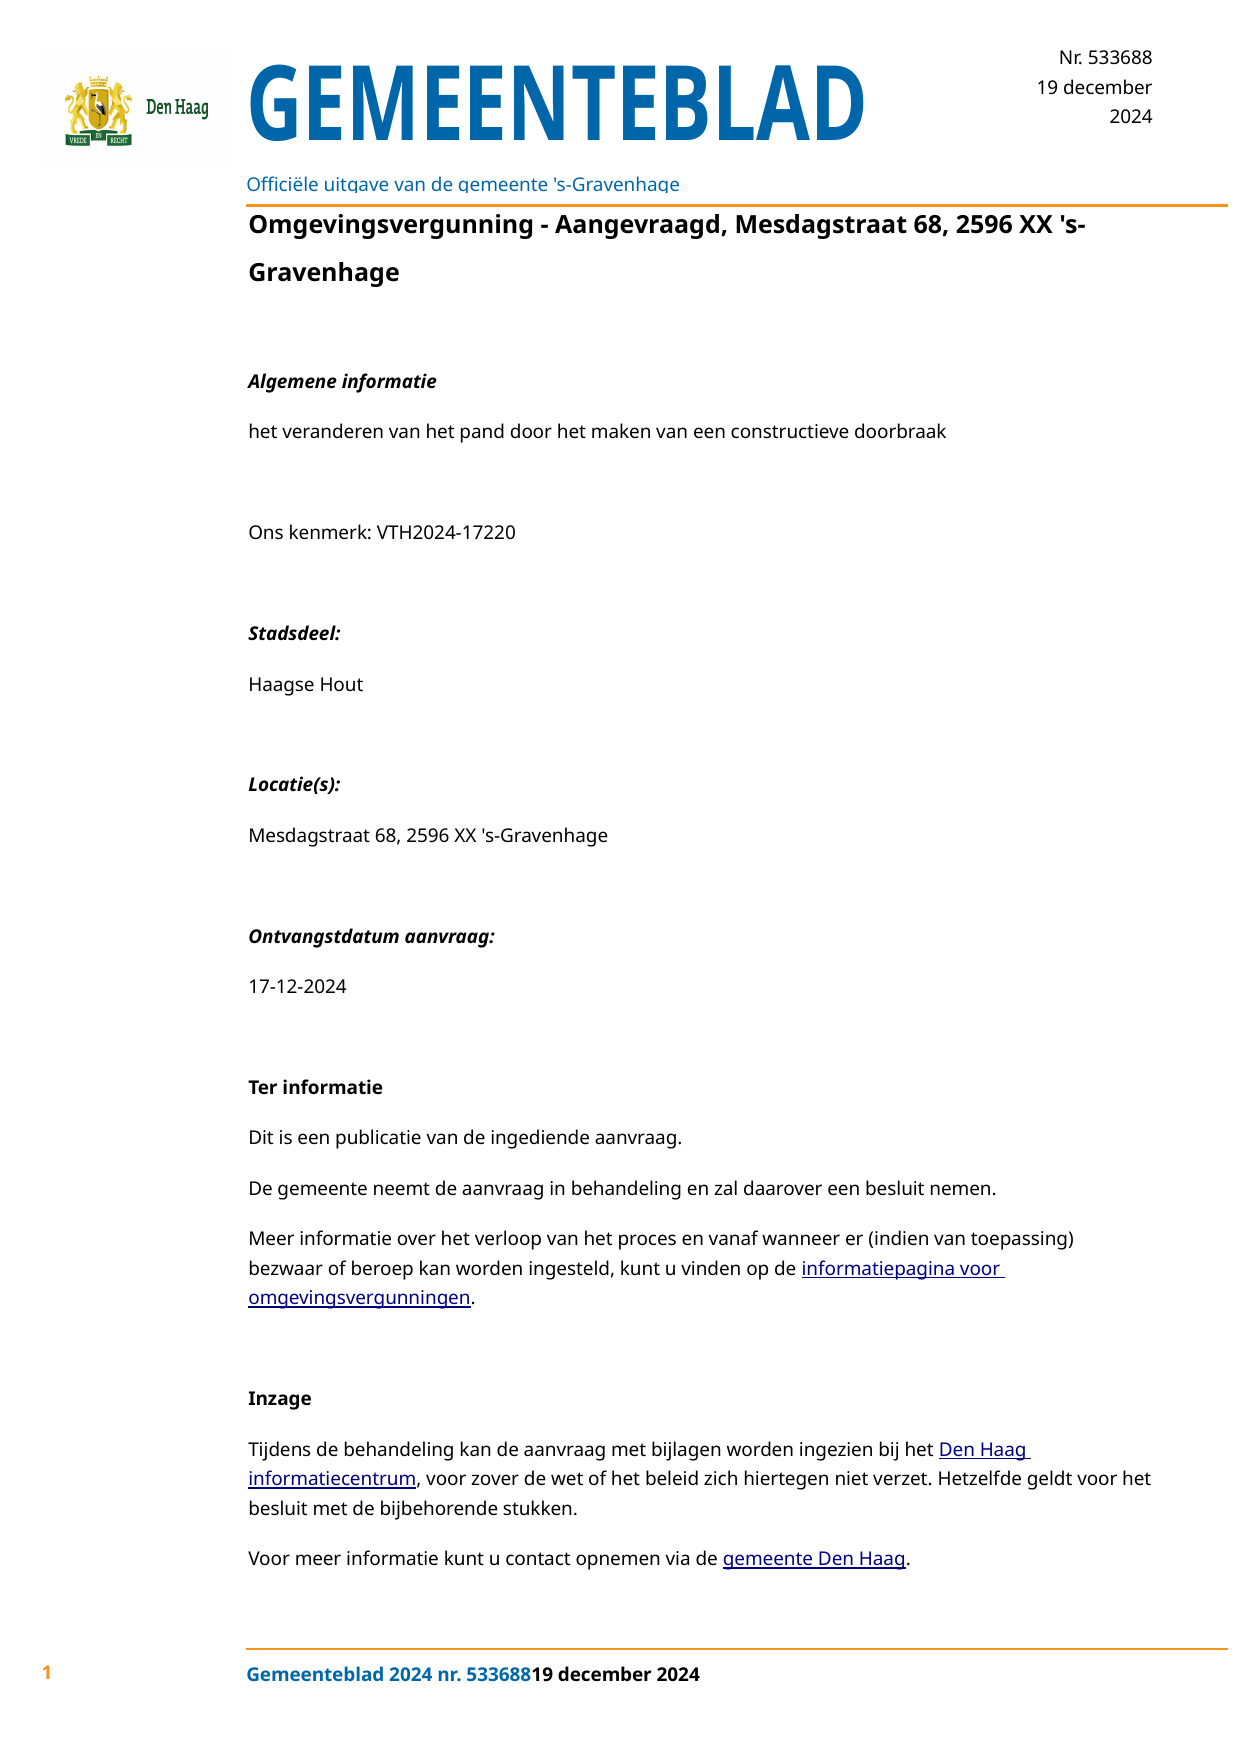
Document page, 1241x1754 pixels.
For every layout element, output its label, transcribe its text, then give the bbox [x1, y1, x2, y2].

text Ons kenmerk: VTH2024-17220 [248, 519, 1152, 545]
text Inzage [248, 1385, 1152, 1411]
text Omgevingsvergunning - Aangevraagd, Mesdagstraat 68, 2596 XX 's-Gravenhage [248, 207, 1152, 288]
text Algemene informatie [248, 368, 1152, 394]
text Voor meer informatie kunt u contact opnemen via de gemeente Den Haag. [248, 1545, 1152, 1571]
text Haagse Hout [248, 671, 1152, 697]
text De gemeente neemt de aanvraag in behandeling en zal daarover een besluit nemen. [248, 1175, 1152, 1201]
text Stadsdeel: [248, 620, 1152, 646]
text Tijdens de behandeling kan de aanvraag met bijlagen worden ingezien bij het Den Haag informatiecentrum, voor zover de wet of het beleid zich hiertegen niet verzet. Hetzelfde geldt voor het besluit met de bijbehorende stukken. [248, 1436, 1152, 1521]
text Mesdagstraat 68, 2596 XX 's-Gravenhage [248, 822, 1152, 848]
text Ontvangstdatum aanvraag: [248, 923, 1152, 949]
text Ter informatie [248, 1074, 1152, 1100]
text 17-12-2024 [248, 973, 1152, 999]
text Locatie(s): [248, 772, 1152, 797]
picture [41, 47, 231, 172]
text het veranderen van het pand door het maken van een constructieve doorbraak [248, 419, 1152, 444]
text Meer informatie over het verloop van het proces en vanaf wanneer er (indien van toepassing) bezwaar of beroep kan worden ingesteld, kunt u vinden op de informatiepagina voor omgevingsvergunningen. [248, 1225, 1152, 1310]
text Dit is een publicatie van de ingediende aanvraag. [248, 1124, 1152, 1150]
